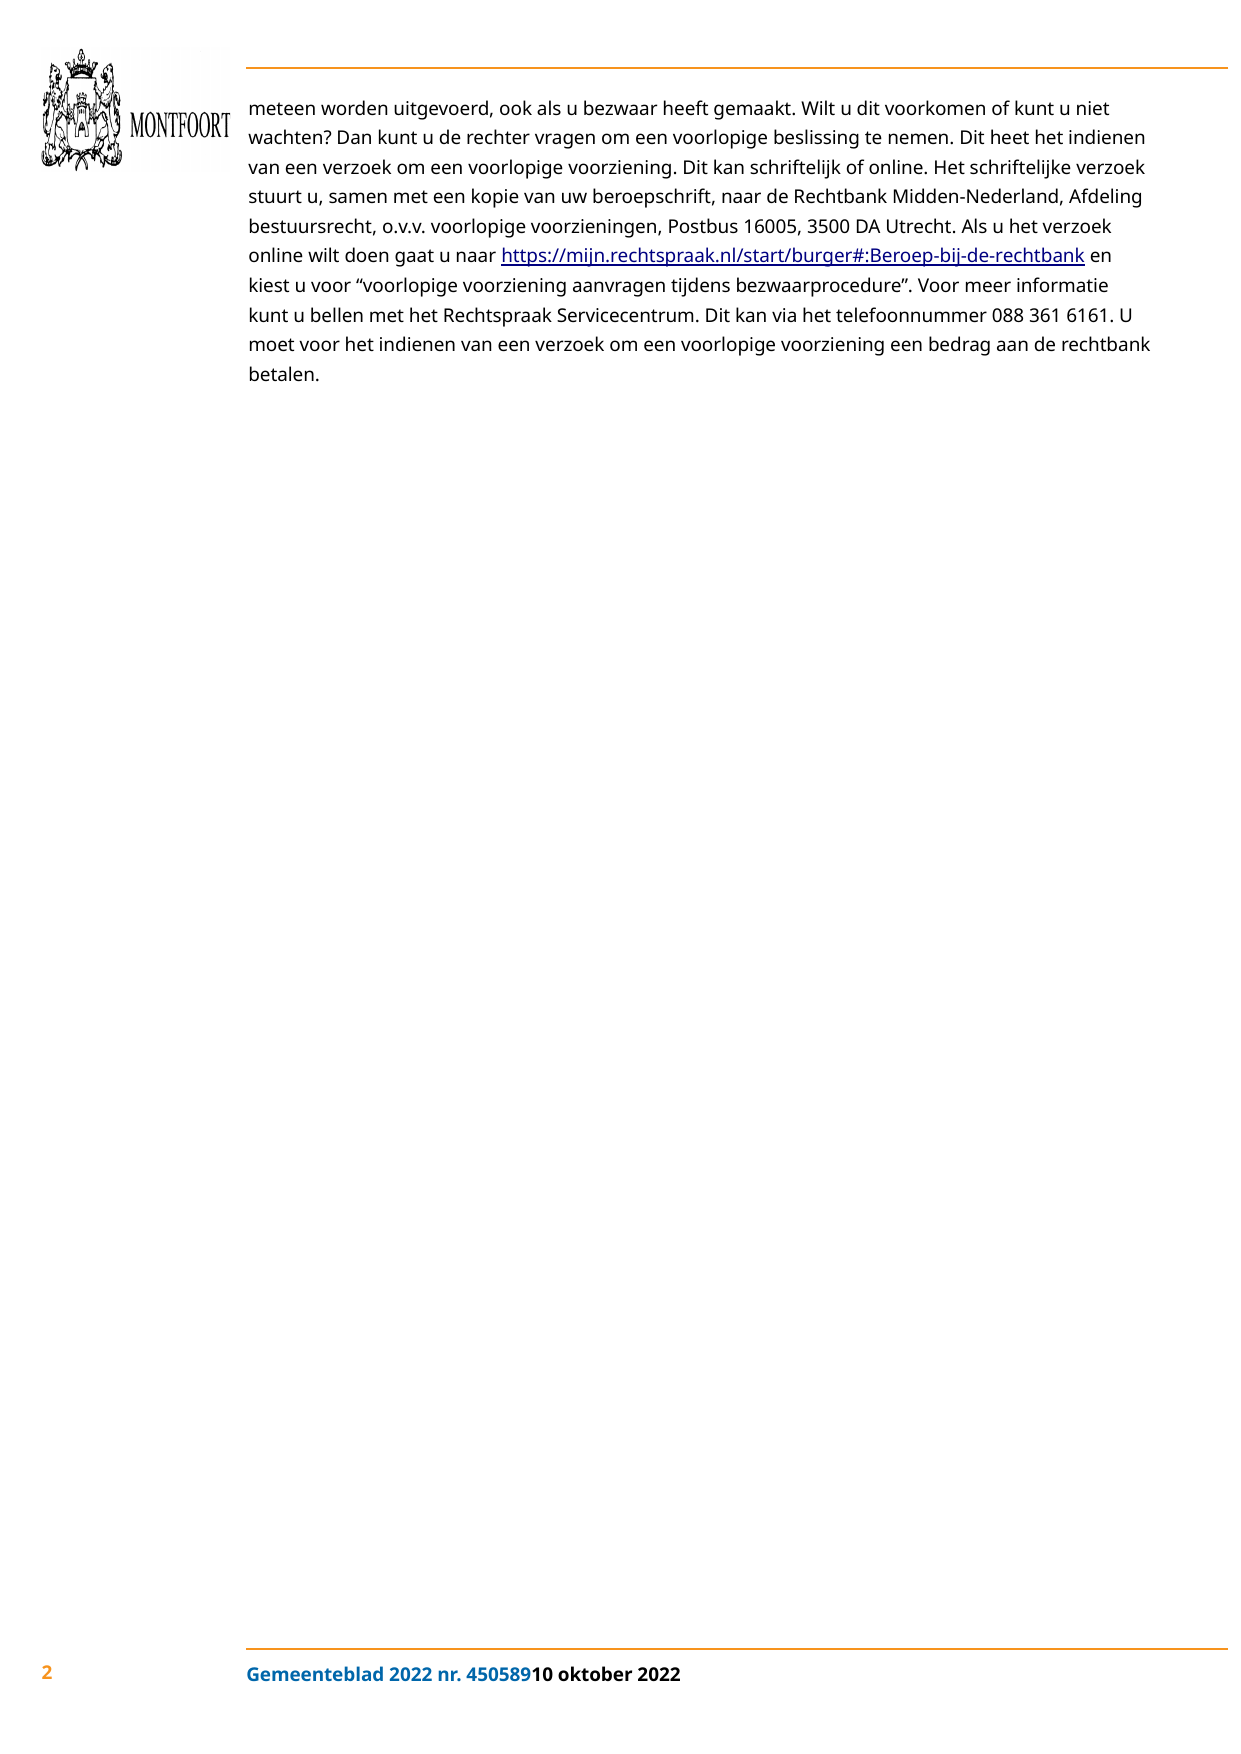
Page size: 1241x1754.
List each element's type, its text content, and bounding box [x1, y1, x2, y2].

picture [41, 47, 231, 172]
text meteen worden uitgevoerd, ook als u bezwaar heeft gemaakt. Wilt u dit voorkomen of kunt u niet wachten? Dan kunt u de rechter vragen om een voorlopige beslissing te nemen. Dit heet het indienen van een verzoek om een voorlopige voorziening. Dit kan schriftelijk of online. Het schriftelijke verzoek stuurt u, samen met een kopie van uw beroepschrift, naar de Rechtbank Midden-Nederland, Afdeling bestuursrecht, o.v.v. voorlopige voorzieningen, Postbus 16005, 3500 DA Utrecht. Als u het verzoek online wilt doen gaat u naar https://mijn.rechtspraak.nl/start/burger#:Beroep-bij-de-rechtbank en kiest u voor “voorlopige voorziening aanvragen tijdens bezwaarprocedure”. Voor meer informatie kunt u bellen met het Rechtspraak Servicecentrum. Dit kan via het telefoonnummer 088 361 6161. U moet voor het indienen van een verzoek om een voorlopige voorziening een bedrag aan de rechtbank betalen. [248, 95, 1152, 387]
